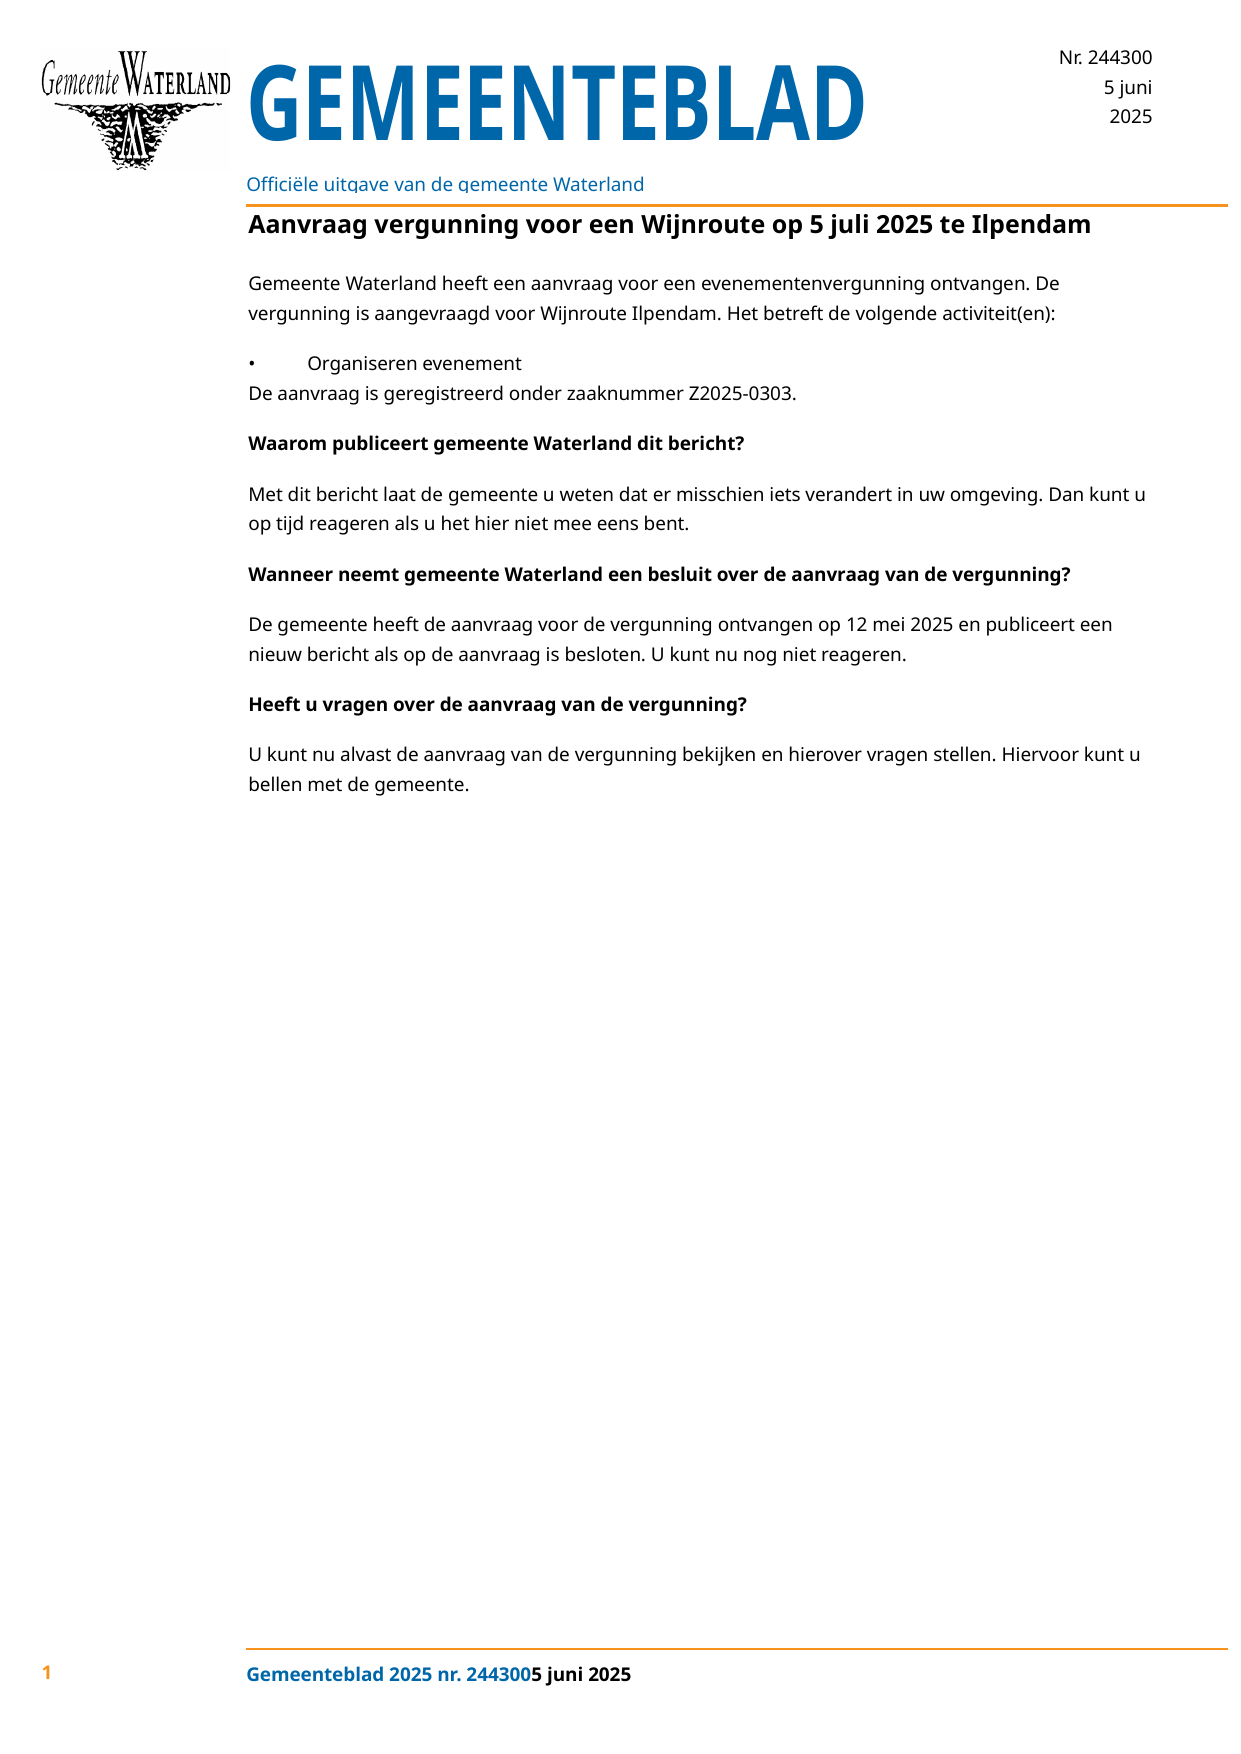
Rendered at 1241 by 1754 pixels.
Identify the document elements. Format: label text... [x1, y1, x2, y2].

text Wanneer neemt gemeente Waterland een besluit over de aanvraag van de vergunning? [248, 561, 1152, 586]
text Waarom publiceert gemeente Waterland dit bericht? [248, 430, 1152, 456]
text U kunt nu alvast de aanvraag van de vergunning bekijken en hierover vragen stellen. Hiervoor kunt u bellen met de gemeente. [248, 742, 1152, 797]
text Aanvraag vergunning voor een Wijnroute op 5 juli 2025 te Ilpendam [248, 207, 1152, 241]
text Heeft u vragen over de aanvraag van de vergunning? [248, 691, 1152, 717]
text Gemeente Waterland heeft een aanvraag voor een evenementenvergunning ontvangen. De vergunning is aangevraagd voor Wijnroute Ilpendam. Het betreft de volgende activiteit(en): [248, 270, 1152, 326]
picture [41, 47, 231, 172]
text De aanvraag is geregistreerd onder zaaknummer Z2025-0303. [248, 380, 1152, 406]
text De gemeente heeft de aanvraag voor de vergunning ontvangen op 12 mei 2025 en publiceert een nieuw bericht als op de aanvraag is besloten. U kunt nu nog niet reageren. [248, 611, 1152, 666]
list Organiseren evenement [248, 350, 1152, 376]
text Met dit bericht laat de gemeente u weten dat er misschien iets verandert in uw omgeving. Dan kunt u op tijd reageren als u het hier niet mee eens bent. [248, 481, 1152, 536]
